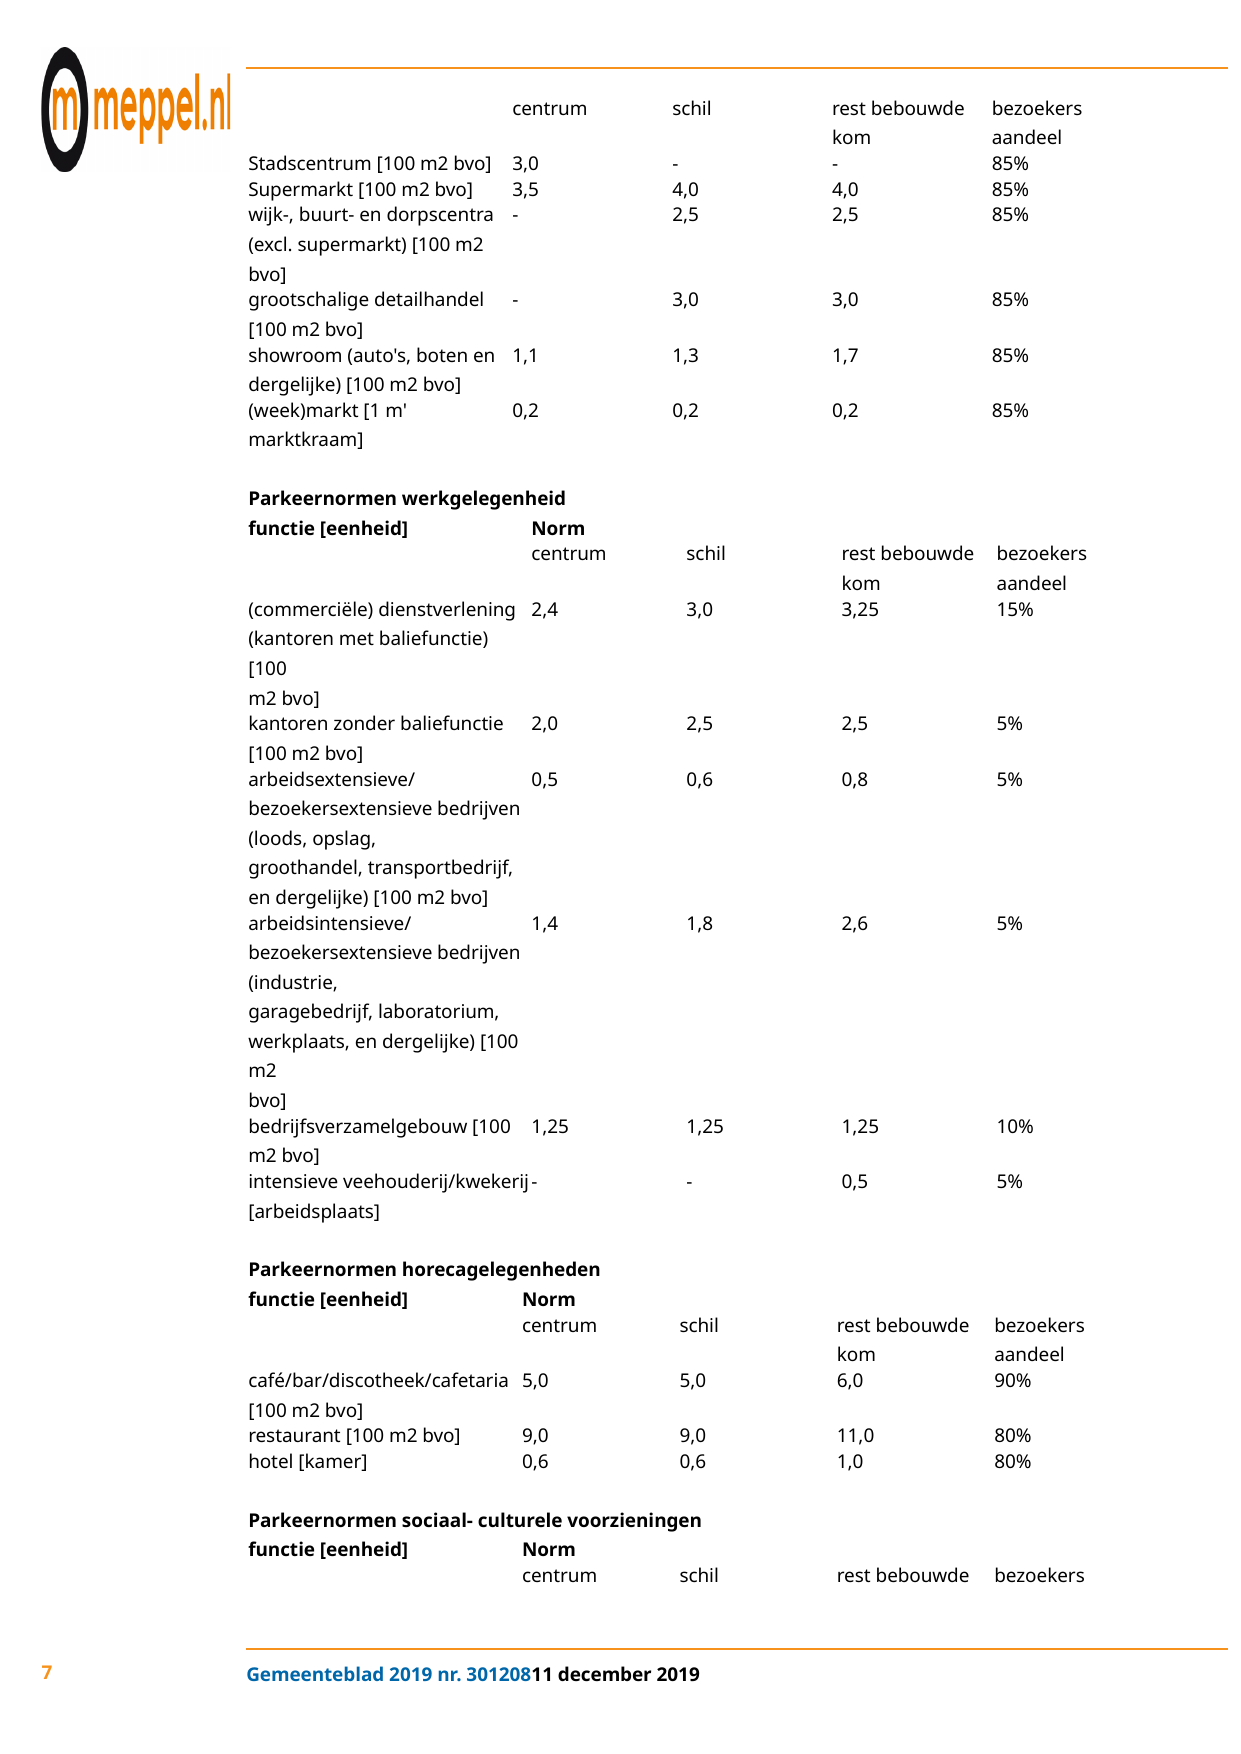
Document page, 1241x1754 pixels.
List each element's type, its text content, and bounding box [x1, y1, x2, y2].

table_cell 1,25 [531, 1113, 686, 1168]
table_cell 5% [996, 910, 1152, 1113]
table_cell 2,4 [531, 596, 686, 710]
text Parkeernormen werkgelegenheid [248, 485, 1152, 511]
table_cell bezoekers aandeel [996, 541, 1152, 596]
table_cell Stadscentrum [100 m2 bvo] [248, 150, 512, 176]
table_cell 0,2 [672, 397, 832, 452]
table_cell 1,0 [837, 1448, 994, 1474]
table_cell 3,0 [672, 286, 832, 342]
table_cell [248, 541, 531, 596]
table_cell 0,8 [841, 766, 996, 910]
table_cell 85% [992, 202, 1152, 286]
table_cell rest bebouwde kom [841, 541, 996, 596]
table_cell 2,0 [531, 710, 686, 766]
table_header Norm [522, 1286, 994, 1312]
table_cell bezoekers aandeel [994, 1312, 1152, 1367]
table_cell 9,0 [679, 1423, 837, 1448]
table_cell 5% [996, 1168, 1152, 1224]
table_cell 85% [992, 176, 1152, 202]
table_cell 90% [994, 1367, 1152, 1422]
table_cell 0,5 [841, 1168, 996, 1224]
table_cell 15% [996, 596, 1152, 710]
table_cell 85% [992, 397, 1152, 452]
table_header functie [eenheid] [248, 1536, 522, 1562]
table_cell 2,5 [672, 202, 832, 286]
table_cell 2,5 [832, 202, 992, 286]
table_cell 6,0 [837, 1367, 994, 1422]
table_cell [248, 95, 512, 150]
table_cell 2,5 [686, 710, 841, 766]
table_cell 1,7 [832, 342, 992, 397]
table_cell 9,0 [522, 1423, 679, 1448]
table_cell 3,25 [841, 596, 996, 710]
table_cell Supermarkt [100 m2 bvo] [248, 176, 512, 202]
table_cell - [531, 1168, 686, 1224]
table_header functie [eenheid] [248, 515, 531, 541]
table_cell restaurant [100 m2 bvo] [248, 1423, 522, 1448]
table_cell 3,0 [686, 596, 841, 710]
table_cell 1,8 [686, 910, 841, 1113]
text Parkeernormen horecagelegenheden [248, 1256, 1152, 1282]
table_cell 85% [992, 286, 1152, 342]
table_cell schil [686, 541, 841, 596]
table_cell 1,25 [841, 1113, 996, 1168]
text Parkeernormen sociaal- culturele voorzieningen [248, 1507, 1152, 1532]
table_cell schil [679, 1312, 837, 1367]
table_cell rest bebouwde kom [832, 95, 992, 150]
table_cell 2,5 [841, 710, 996, 766]
table_cell bezoekers aandeel [992, 95, 1152, 150]
table_cell 10% [996, 1113, 1152, 1168]
picture [41, 47, 231, 172]
table_cell 5,0 [522, 1367, 679, 1422]
table_cell - [686, 1168, 841, 1224]
table_cell - [832, 150, 992, 176]
table_cell café/bar/discotheek/cafetaria [100 m2 bvo] [248, 1367, 522, 1422]
table_cell showroom (auto's, boten en dergelijke) [100 m2 bvo] [248, 342, 512, 397]
table_cell rest bebouwde kom [837, 1312, 994, 1367]
table_cell 1,1 [512, 342, 672, 397]
table_cell 11,0 [837, 1423, 994, 1448]
table_cell 1,4 [531, 910, 686, 1113]
table_cell 2,6 [841, 910, 996, 1113]
table_cell intensieve veehouderij/kwekerij [arbeidsplaats] [248, 1168, 531, 1224]
table_cell 80% [994, 1448, 1152, 1474]
table_cell bedrijfsverzamelgebouw [100 m2 bvo] [248, 1113, 531, 1168]
table_header functie [eenheid] [248, 1286, 522, 1312]
table_cell [248, 1312, 522, 1367]
table_cell 0,5 [531, 766, 686, 910]
table_cell 0,6 [522, 1448, 679, 1474]
table_cell 1,25 [686, 1113, 841, 1168]
table_cell (week)markt [1 m' marktkraam] [248, 397, 512, 452]
table_cell bezoekers [994, 1562, 1152, 1588]
table_cell arbeidsintensieve/bezoekersextensieve bedrijven (industrie, garagebedrijf, laboratorium, werkplaats, en dergelijke) [100 m2 bvo] [248, 910, 531, 1113]
table_cell 80% [994, 1423, 1152, 1448]
table_cell 5,0 [679, 1367, 837, 1422]
table_cell 3,0 [832, 286, 992, 342]
table_cell 1,3 [672, 342, 832, 397]
table_cell centrum [522, 1312, 679, 1367]
table_cell kantoren zonder baliefunctie [100 m2 bvo] [248, 710, 531, 766]
table_cell schil [672, 95, 832, 150]
table_cell 4,0 [672, 176, 832, 202]
table_header [994, 1536, 1152, 1562]
table_cell 3,5 [512, 176, 672, 202]
table_cell centrum [512, 95, 672, 150]
table_cell [248, 1562, 522, 1588]
table_cell 85% [992, 342, 1152, 397]
table_cell 85% [992, 150, 1152, 176]
table_cell 4,0 [832, 176, 992, 202]
table_cell grootschalige detailhandel [100 m2 bvo] [248, 286, 512, 342]
table_cell - [512, 286, 672, 342]
table_cell hotel [kamer] [248, 1448, 522, 1474]
table_cell 0,6 [679, 1448, 837, 1474]
table_cell centrum [531, 541, 686, 596]
table_header Norm [522, 1536, 994, 1562]
table_cell rest bebouwde [837, 1562, 994, 1588]
table_cell - [512, 202, 672, 286]
table_cell (commerciële) dienstverlening (kantoren met baliefunctie) [100 m2 bvo] [248, 596, 531, 710]
table_cell 5% [996, 766, 1152, 910]
table_header [996, 515, 1152, 541]
table_cell arbeidsextensieve/bezoekersextensieve bedrijven (loods, opslag, groothandel, transportbedrijf, en dergelijke) [100 m2 bvo] [248, 766, 531, 910]
table_cell 3,0 [512, 150, 672, 176]
table_cell - [672, 150, 832, 176]
table_cell 0,2 [832, 397, 992, 452]
table_header Norm [531, 515, 996, 541]
table_cell 0,6 [686, 766, 841, 910]
table_cell wijk-, buurt- en dorpscentra (excl. supermarkt) [100 m2 bvo] [248, 202, 512, 286]
table_header [994, 1286, 1152, 1312]
table_cell centrum [522, 1562, 679, 1588]
table_cell schil [679, 1562, 837, 1588]
table_cell 5% [996, 710, 1152, 766]
table_cell 0,2 [512, 397, 672, 452]
